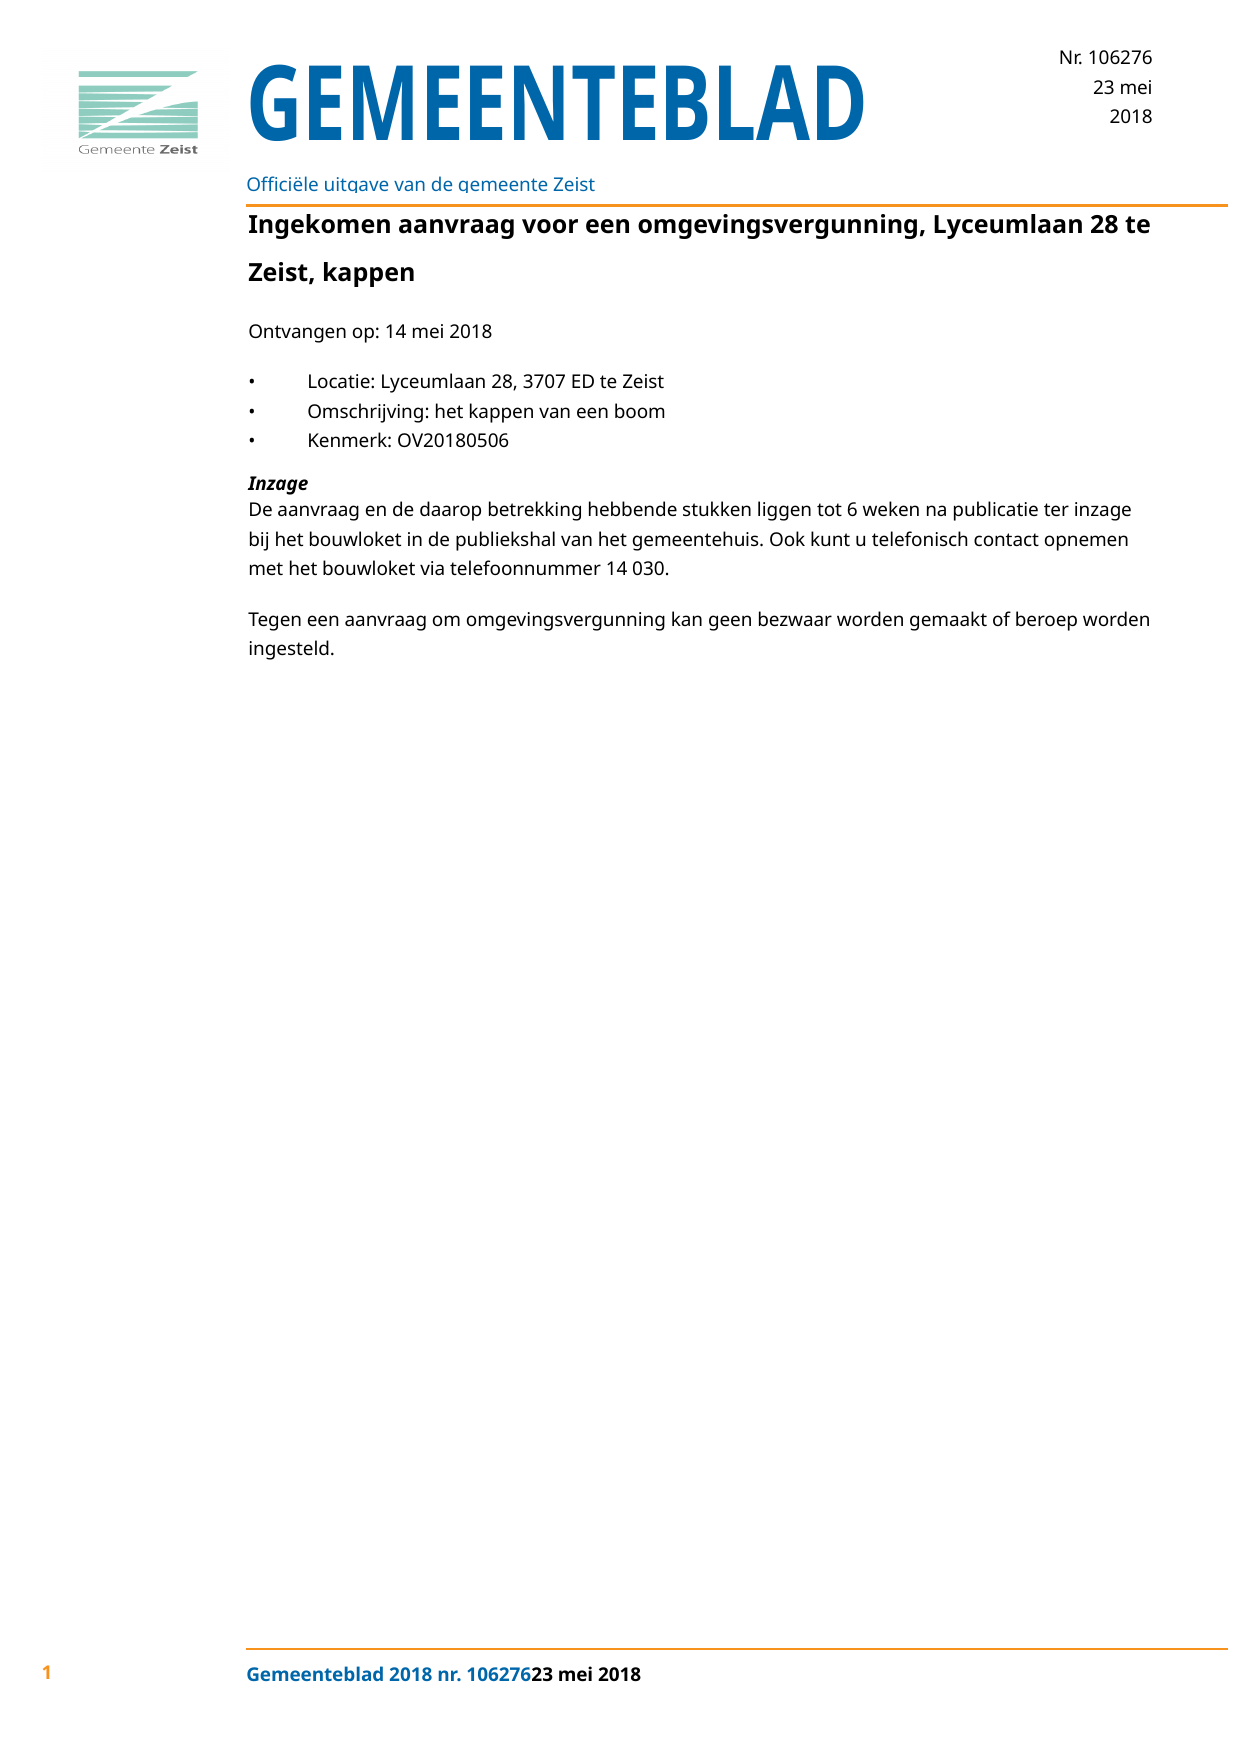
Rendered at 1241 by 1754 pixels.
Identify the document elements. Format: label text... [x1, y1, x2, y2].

picture [41, 47, 231, 172]
list Kenmerk: OV20180506 [248, 427, 1152, 453]
text Ontvangen op: 14 mei 2018 [248, 318, 1152, 344]
text Inzage [248, 471, 1152, 496]
text De aanvraag en de daarop betrekking hebbende stukken liggen tot 6 weken na publicatie ter inzage bij het bouwloket in de publiekshal van het gemeentehuis. Ook kunt u telefonisch contact opnemen met het bouwloket via telefoonnummer 14 030. [248, 496, 1152, 581]
text Tegen een aanvraag om omgevingsvergunning kan geen bezwaar worden gemaakt of beroep worden ingesteld. [248, 606, 1152, 661]
list Omschrijving: het kappen van een boom [248, 398, 1152, 424]
list Locatie: Lyceumlaan 28, 3707 ED te Zeist [248, 368, 1152, 394]
text Ingekomen aanvraag voor een omgevingsvergunning, Lyceumlaan 28 te Zeist, kappen [248, 207, 1152, 288]
